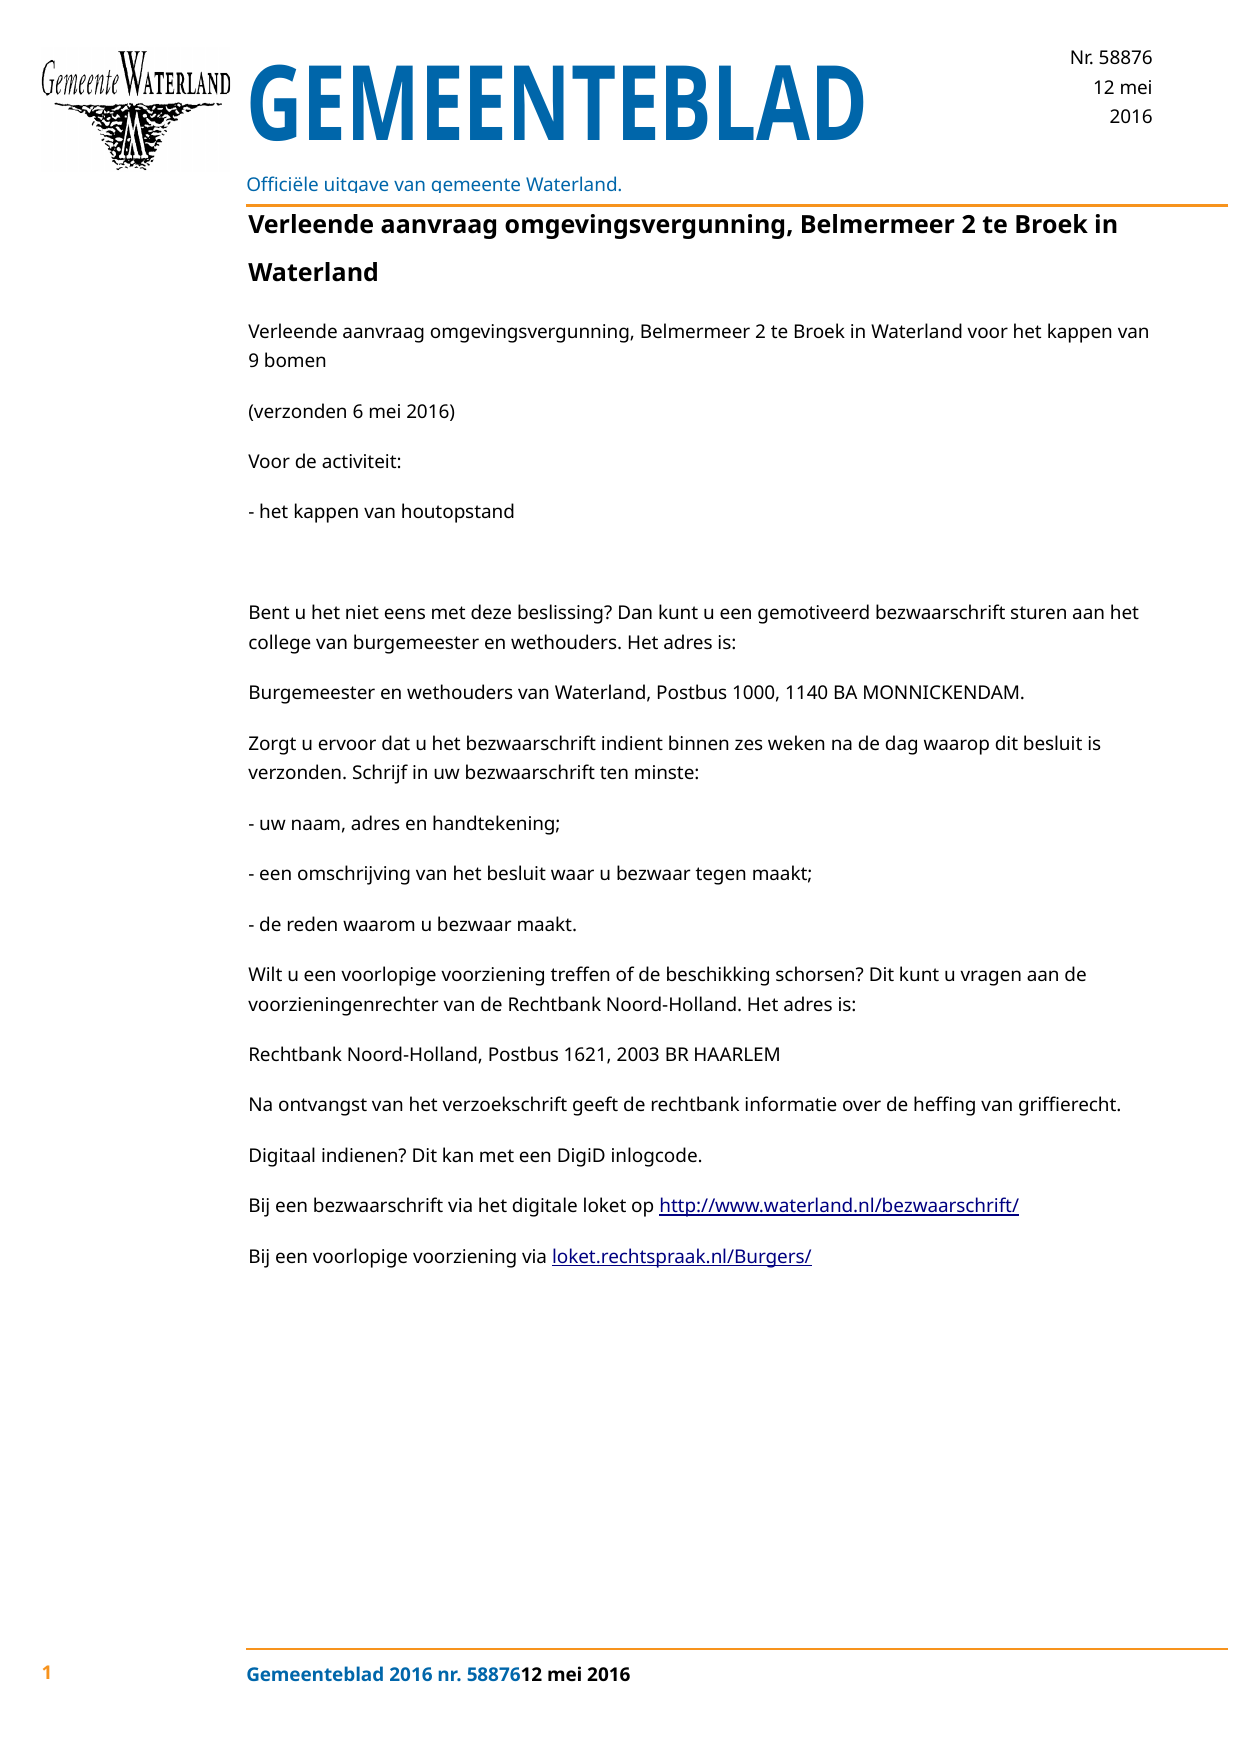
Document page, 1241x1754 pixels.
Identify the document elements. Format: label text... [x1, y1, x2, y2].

text Bij een bezwaarschrift via het digitale loket op http://www.waterland.nl/bezwaarschrift/ [248, 1192, 1152, 1218]
text Verleende aanvraag omgevingsvergunning, Belmermeer 2 te Broek in Waterland voor het kappen van 9 bomen [248, 318, 1152, 373]
text Verleende aanvraag omgevingsvergunning, Belmermeer 2 te Broek in Waterland [248, 207, 1152, 288]
text - een omschrijving van het besluit waar u bezwaar tegen maakt; [248, 860, 1152, 886]
picture [41, 47, 231, 172]
text - het kappen van houtopstand [248, 499, 1152, 524]
text Wilt u een voorlopige voorziening treffen of de beschikking schorsen? Dit kunt u vragen aan de voorzieningenrechter van de Rechtbank Noord-Holland. Het adres is: [248, 961, 1152, 1017]
text Voor de activiteit: [248, 448, 1152, 474]
text Na ontvangst van het verzoekschrift geeft de rechtbank informatie over de heffing van griffierecht. [248, 1092, 1152, 1117]
text Rechtbank Noord-Holland, Postbus 1621, 2003 BR HAARLEM [248, 1041, 1152, 1067]
text - uw naam, adres en handtekening; [248, 810, 1152, 836]
text - de reden waarom u bezwaar maakt. [248, 911, 1152, 937]
text Digitaal indienen? Dit kan met een DigiD inlogcode. [248, 1142, 1152, 1168]
text Bent u het niet eens met deze beslissing? Dan kunt u een gemotiveerd bezwaarschrift sturen aan het college van burgemeester en wethouders. Het adres is: [248, 599, 1152, 655]
text Burgemeester en wethouders van Waterland, Postbus 1000, 1140 BA MONNICKENDAM. [248, 679, 1152, 705]
text (verzonden 6 mei 2016) [248, 398, 1152, 424]
text Bij een voorlopige voorziening via loket.rechtspraak.nl/Burgers/ [248, 1243, 1152, 1269]
text Zorgt u ervoor dat u het bezwaarschrift indient binnen zes weken na de dag waarop dit besluit is verzonden. Schrijf in uw bezwaarschrift ten minste: [248, 730, 1152, 785]
